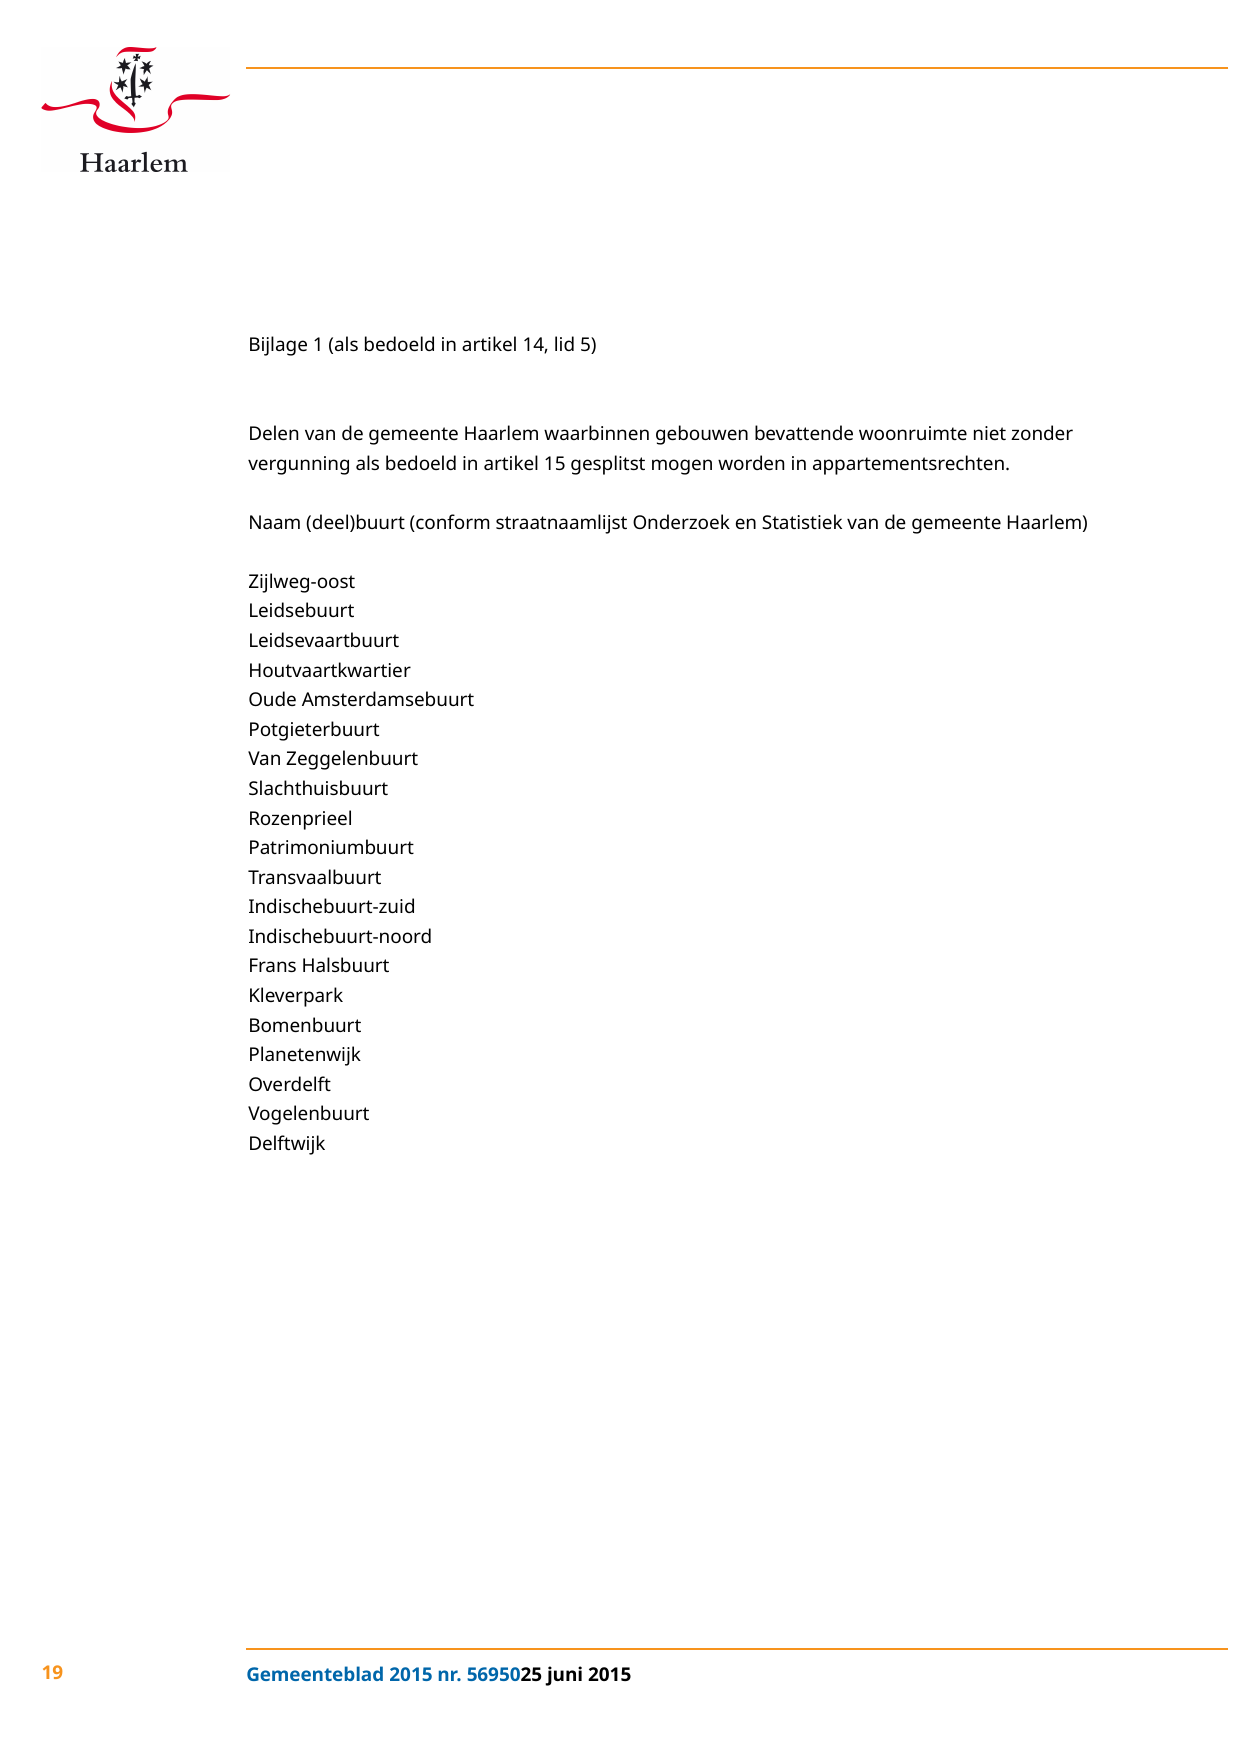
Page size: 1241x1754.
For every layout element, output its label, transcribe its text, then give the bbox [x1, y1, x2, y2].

text Planetenwijk [248, 1041, 1152, 1067]
text Van Zeggelenbuurt [248, 746, 1152, 771]
text Patrimoniumbuurt [248, 834, 1152, 860]
text Leidsebuurt [248, 598, 1152, 623]
text Overdelft [248, 1071, 1152, 1097]
text Indischebuurt-noord [248, 923, 1152, 949]
text Potgieterbuurt [248, 716, 1152, 742]
text Frans Halsbuurt [248, 953, 1152, 978]
text Transvaalbuurt [248, 864, 1152, 890]
text Kleverpark [248, 982, 1152, 1008]
text Houtvaartkwartier [248, 657, 1152, 683]
text Leidsevaartbuurt [248, 627, 1152, 653]
text Delen van de gemeente Haarlem waarbinnen gebouwen bevattende woonruimte niet zonder vergunning als bedoeld in artikel 15 gesplitst mogen worden in appartementsrechten. [248, 420, 1152, 476]
picture [41, 47, 231, 172]
text Oude Amsterdamsebuurt [248, 686, 1152, 712]
text Zijlweg-oost [248, 568, 1152, 594]
text Slachthuisbuurt [248, 775, 1152, 801]
text Bomenbuurt [248, 1012, 1152, 1038]
text Rozenprieel [248, 805, 1152, 831]
text Bijlage 1 (als bedoeld in artikel 14, lid 5) [248, 331, 1152, 357]
text Vogelenbuurt [248, 1101, 1152, 1126]
text Naam (deel)buurt (conform straatnaamlijst Onderzoek en Statistiek van de gemeente Haarlem) [248, 509, 1152, 535]
text Indischebuurt-zuid [248, 893, 1152, 919]
text Delftwijk [248, 1130, 1152, 1156]
